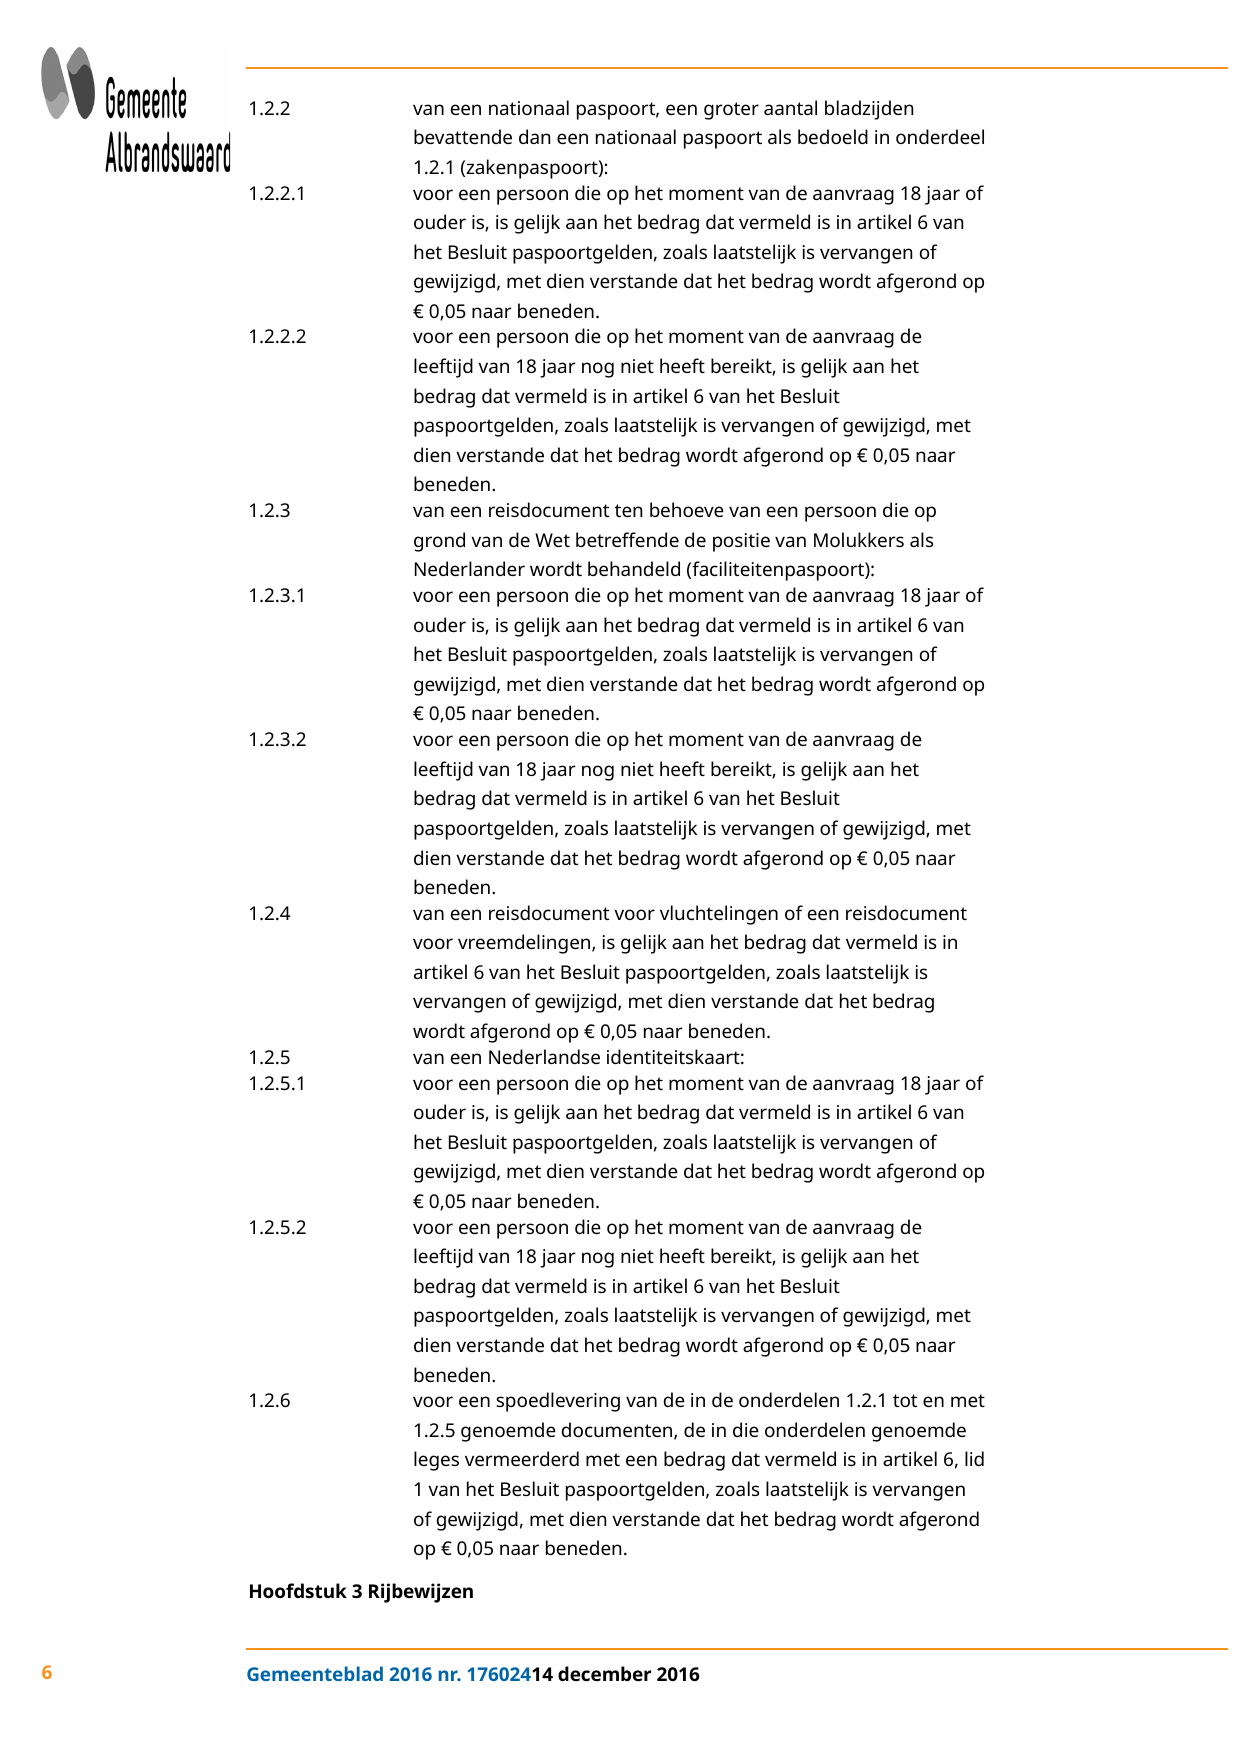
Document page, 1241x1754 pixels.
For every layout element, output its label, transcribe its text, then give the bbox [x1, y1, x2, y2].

table_cell [987, 1388, 1152, 1561]
table_cell van een reisdocument ten behoeve van een persoon die op grond van de Wet betreffende de positie van Molukkers als Nederlander wordt behandeld (faciliteitenpaspoort): [413, 498, 987, 582]
table_cell [987, 1214, 1152, 1387]
table_cell [987, 582, 1152, 726]
table_cell 1.2.3.2 [248, 726, 413, 900]
table_cell [987, 498, 1152, 582]
table_cell [987, 726, 1152, 900]
table_cell 1.2.5 [248, 1044, 413, 1070]
table_cell [987, 180, 1152, 324]
table_cell voor een persoon die op het moment van de aanvraag de leeftijd van 18 jaar nog niet heeft bereikt, is gelijk aan het bedrag dat vermeld is in artikel 6 van het Besluit paspoortgelden, zoals laatstelijk is vervangen of gewijzigd, met dien verstande dat het bedrag wordt afgerond op € 0,05 naar beneden. [413, 726, 987, 900]
table_cell [987, 1044, 1152, 1070]
table_cell 1.2.3 [248, 498, 413, 582]
table_cell [987, 324, 1152, 497]
table_cell voor een persoon die op het moment van de aanvraag 18 jaar of ouder is, is gelijk aan het bedrag dat vermeld is in artikel 6 van het Besluit paspoortgelden, zoals laatstelijk is vervangen of gewijzigd, met dien verstande dat het bedrag wordt afgerond op € 0,05 naar beneden. [413, 582, 987, 726]
text Hoofdstuk 3 Rijbewijzen [248, 1578, 1152, 1604]
table_cell 1.2.3.1 [248, 582, 413, 726]
table_cell voor een persoon die op het moment van de aanvraag de leeftijd van 18 jaar nog niet heeft bereikt, is gelijk aan het bedrag dat vermeld is in artikel 6 van het Besluit paspoortgelden, zoals laatstelijk is vervangen of gewijzigd, met dien verstande dat het bedrag wordt afgerond op € 0,05 naar beneden. [413, 1214, 987, 1387]
table_cell voor een persoon die op het moment van de aanvraag de leeftijd van 18 jaar nog niet heeft bereikt, is gelijk aan het bedrag dat vermeld is in artikel 6 van het Besluit paspoortgelden, zoals laatstelijk is vervangen of gewijzigd, met dien verstande dat het bedrag wordt afgerond op € 0,05 naar beneden. [413, 324, 987, 497]
table_cell 1.2.6 [248, 1388, 413, 1561]
table_cell 1.2.2.1 [248, 180, 413, 324]
table_cell [987, 1070, 1152, 1214]
table_cell van een reisdocument voor vluchtelingen of een reisdocument voor vreemdelingen, is gelijk aan het bedrag dat vermeld is in artikel 6 van het Besluit paspoortgelden, zoals laatstelijk is vervangen of gewijzigd, met dien verstande dat het bedrag wordt afgerond op € 0,05 naar beneden. [413, 900, 987, 1044]
table_cell 1.2.2 [248, 95, 413, 180]
table_cell voor een spoedlevering van de in de onderdelen 1.2.1 tot en met 1.2.5 genoemde documenten, de in die onderdelen genoemde leges vermeerderd met een bedrag dat vermeld is in artikel 6, lid 1 van het Besluit paspoortgelden, zoals laatstelijk is vervangen of gewijzigd, met dien verstande dat het bedrag wordt afgerond op € 0,05 naar beneden. [413, 1388, 987, 1561]
table_cell voor een persoon die op het moment van de aanvraag 18 jaar of ouder is, is gelijk aan het bedrag dat vermeld is in artikel 6 van het Besluit paspoortgelden, zoals laatstelijk is vervangen of gewijzigd, met dien verstande dat het bedrag wordt afgerond op € 0,05 naar beneden. [413, 180, 987, 324]
table_cell voor een persoon die op het moment van de aanvraag 18 jaar of ouder is, is gelijk aan het bedrag dat vermeld is in artikel 6 van het Besluit paspoortgelden, zoals laatstelijk is vervangen of gewijzigd, met dien verstande dat het bedrag wordt afgerond op € 0,05 naar beneden. [413, 1070, 987, 1214]
table_cell [987, 900, 1152, 1044]
table_cell 1.2.5.2 [248, 1214, 413, 1387]
table_cell [987, 95, 1152, 180]
table_cell 1.2.5.1 [248, 1070, 413, 1214]
picture [41, 47, 231, 172]
table_cell 1.2.2.2 [248, 324, 413, 497]
table_cell van een nationaal paspoort, een groter aantal bladzijden bevattende dan een nationaal paspoort als bedoeld in onderdeel 1.2.1 (zakenpaspoort): [413, 95, 987, 180]
table_cell van een Nederlandse identiteitskaart: [413, 1044, 987, 1070]
table_cell 1.2.4 [248, 900, 413, 1044]
